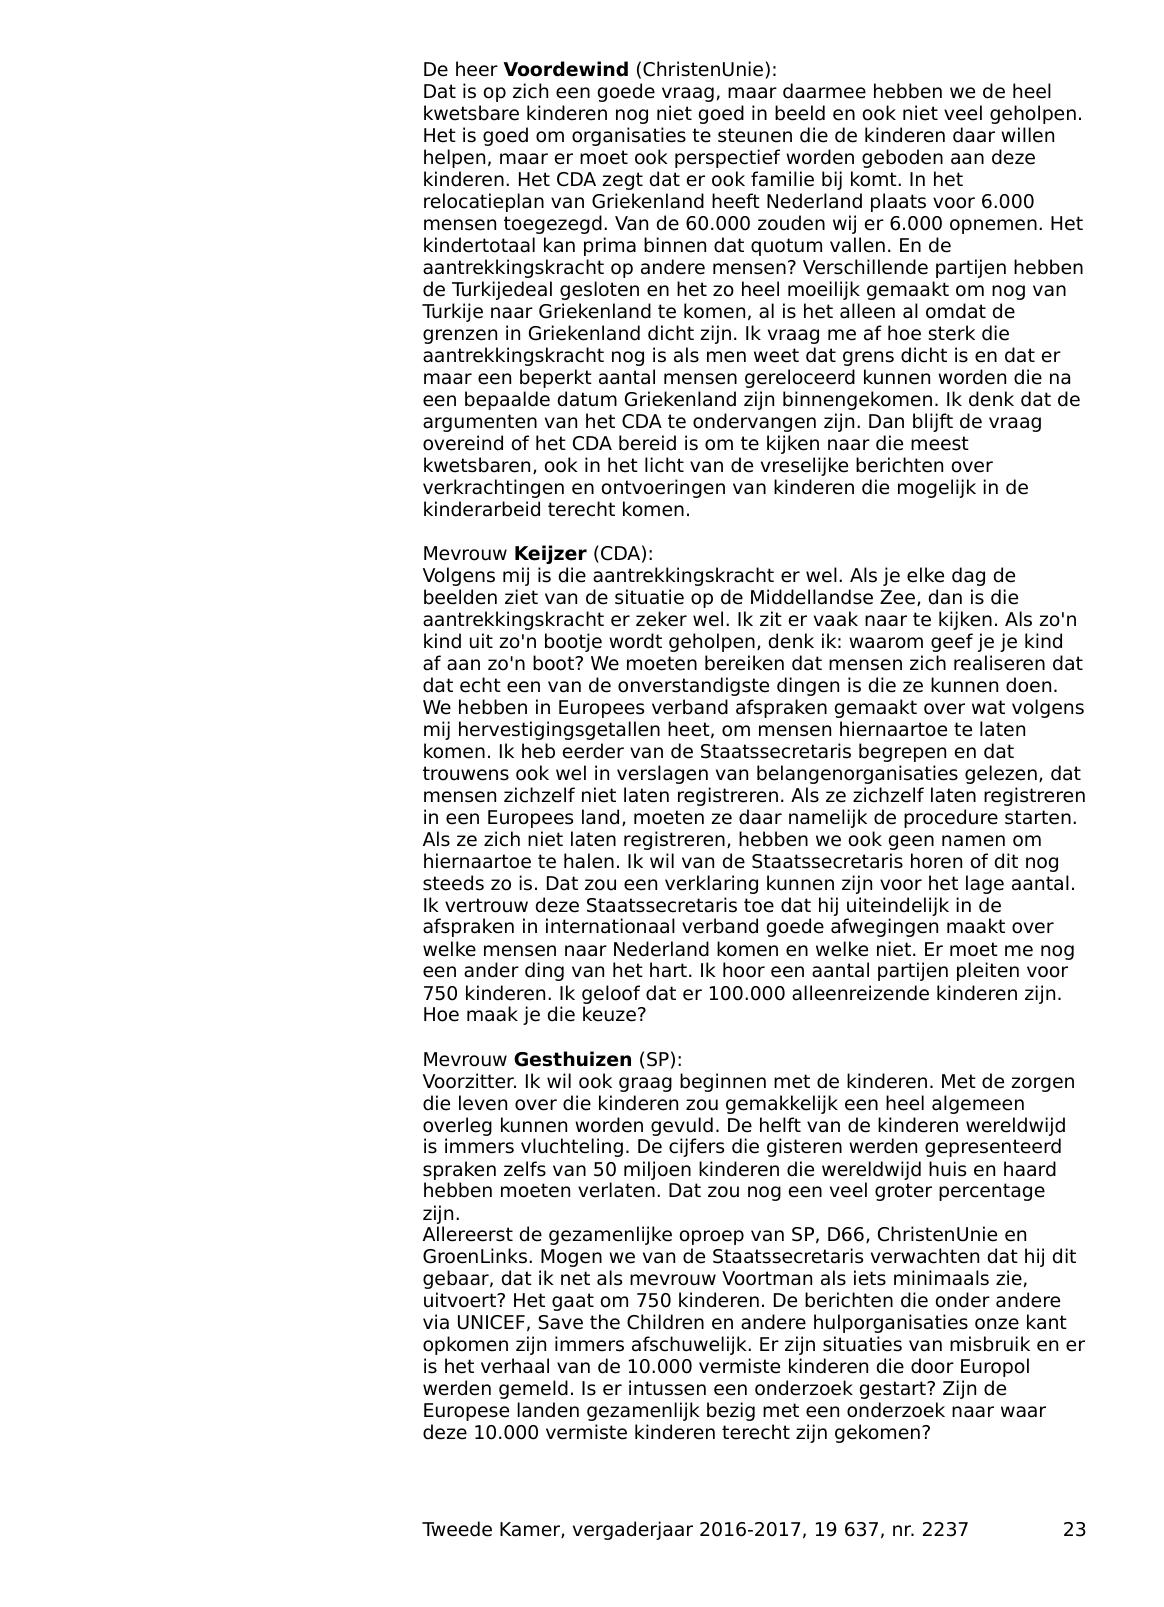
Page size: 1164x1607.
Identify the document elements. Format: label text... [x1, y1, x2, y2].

text Volgens mij is die aantrekkingskracht er wel. Als je elke dag de beelden ziet van de situatie op de Middellandse Zee, dan is die aantrekkingskracht er zeker wel. Ik zit er vaak naar te kijken. Als zo'n kind uit zo'n bootje wordt geholpen, denk ik: waarom geef je je kind af aan zo'n boot? We moeten bereiken dat mensen zich realiseren dat dat echt een van de onverstandigste dingen is die ze kunnen doen. We hebben in Europees verband afspraken gemaakt over wat volgens mij hervestigingsgetallen heet, om mensen hiernaartoe te laten komen. Ik heb eerder van de Staatssecretaris begrepen en dat trouwens ook wel in verslagen van belangenorganisaties gelezen, dat mensen zichzelf niet laten registreren. Als ze zichzelf laten registreren in een Europees land, moeten ze daar namelijk de procedure starten. Als ze zich niet laten registreren, hebben we ook geen namen om hiernaartoe te halen. Ik wil van de Staatssecretaris horen of dit nog steeds zo is. Dat zou een verklaring kunnen zijn voor het lage aantal. Ik vertrouw deze Staatssecretaris toe dat hij uiteindelijk in de afspraken in internationaal verband goede afwegingen maakt over welke mensen naar Nederland komen en welke niet. Er moet me nog een ander ding van het hart. Ik hoor een aantal partijen pleiten voor 750 kinderen. Ik geloof dat er 100.000 alleenreizende kinderen zijn. Hoe maak je die keuze? [422, 565, 1087, 1026]
text Allereerst de gezamenlijke oproep van SP, D66, ChristenUnie en GroenLinks. Mogen we van de Staatssecretaris verwachten dat hij dit gebaar, dat ik net als mevrouw Voortman als iets minimaals zie, uitvoert? Het gaat om 750 kinderen. De berichten die onder andere via UNICEF, Save the Children en andere hulporganisaties onze kant opkomen zijn immers afschuwelijk. Er zijn situaties van misbruik en er is het verhaal van de 10.000 vermiste kinderen die door Europol werden gemeld. Is er intussen een onderzoek gestart? Zijn de Europese landen gezamenlijk bezig met een onderzoek naar waar deze 10.000 vermiste kinderen terecht zijn gekomen? [422, 1224, 1087, 1444]
text Mevrouw Keijzer (CDA): [422, 543, 1087, 565]
text Voorzitter. Ik wil ook graag beginnen met de kinderen. Met de zorgen die leven over die kinderen zou gemakkelijk een heel algemeen overleg kunnen worden gevuld. De helft van de kinderen wereldwijd is immers vluchteling. De cijfers die gisteren werden gepresenteerd spraken zelfs van 50 miljoen kinderen die wereldwijd huis en haard hebben moeten verlaten. Dat zou nog een veel groter percentage zijn. [422, 1071, 1087, 1224]
text Dat is op zich een goede vraag, maar daarmee hebben we de heel kwetsbare kinderen nog niet goed in beeld en ook niet veel geholpen. Het is goed om organisaties te steunen die de kinderen daar willen helpen, maar er moet ook perspectief worden geboden aan deze kinderen. Het CDA zegt dat er ook familie bij komt. In het relocatieplan van Griekenland heeft Nederland plaats voor 6.000 mensen toegezegd. Van de 60.000 zouden wij er 6.000 opnemen. Het kindertotaal kan prima binnen dat quotum vallen. En de aantrekkingskracht op andere mensen? Verschillende partijen hebben de Turkijedeal gesloten en het zo heel moeilijk gemaakt om nog van Turkije naar Griekenland te komen, al is het alleen al omdat de grenzen in Griekenland dicht zijn. Ik vraag me af hoe sterk die aantrekkingskracht nog is als men weet dat grens dicht is en dat er maar een beperkt aantal mensen gereloceerd kunnen worden die na een bepaalde datum Griekenland zijn binnengekomen. Ik denk dat de argumenten van het CDA te ondervangen zijn. Dan blijft de vraag overeind of het CDA bereid is om te kijken naar die meest kwetsbaren, ook in het licht van de vreselijke berichten over verkrachtingen en ontvoeringen van kinderen die mogelijk in de kinderarbeid terecht komen. [422, 81, 1087, 521]
text Mevrouw Gesthuizen (SP): [422, 1048, 1087, 1071]
text De heer Voordewind (ChristenUnie): [422, 59, 1087, 81]
